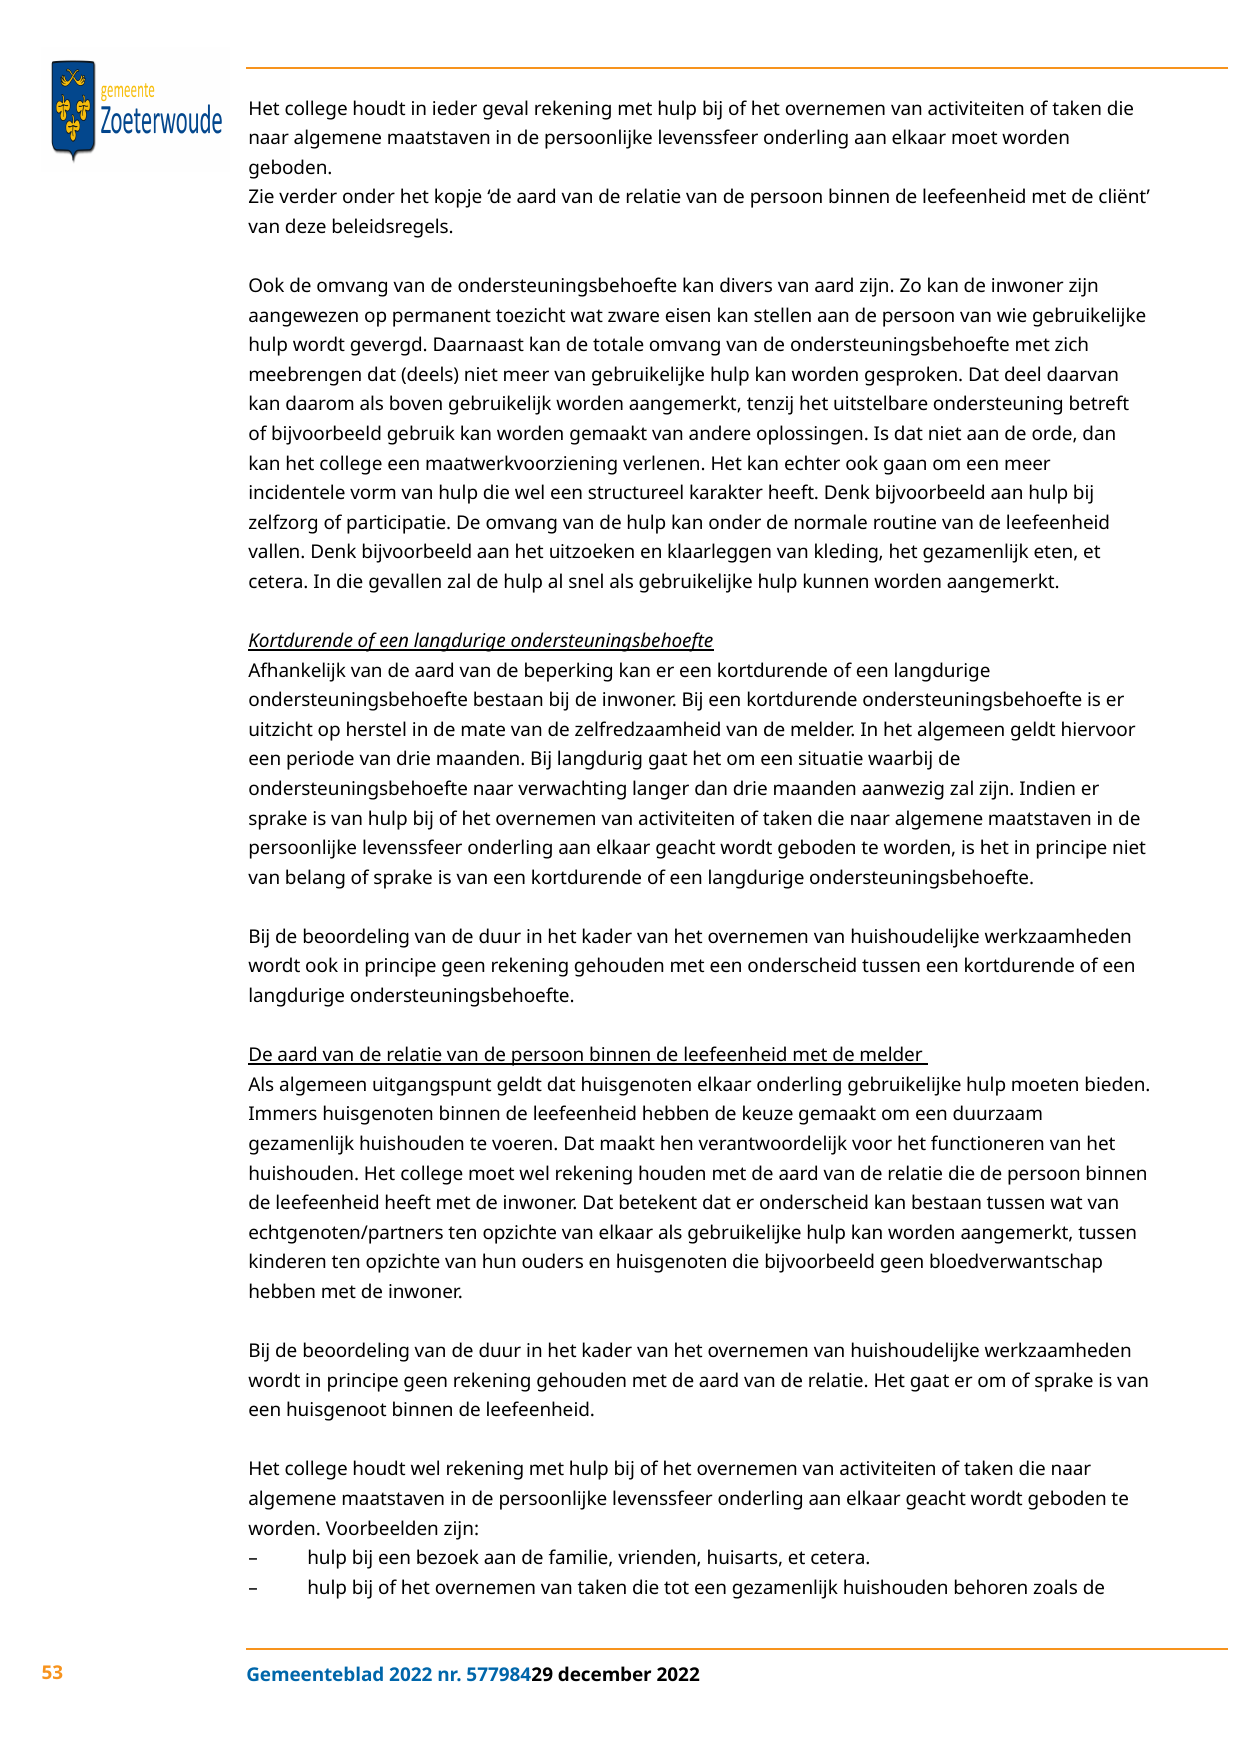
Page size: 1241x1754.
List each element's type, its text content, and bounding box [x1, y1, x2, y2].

text Afhankelijk van de aard van de beperking kan er een kortdurende of een langdurige ondersteuningsbehoefte bestaan bij de inwoner. Bij een kortdurende ondersteuningsbehoefte is er uitzicht op herstel in de mate van de zelfredzaamheid van de melder. In het algemeen geldt hiervoor een periode van drie maanden. Bij langdurig gaat het om een situatie waarbij de ondersteuningsbehoefte naar verwachting langer dan drie maanden aanwezig zal zijn. Indien er sprake is van hulp bij of het overnemen van activiteiten of taken die naar algemene maatstaven in de persoonlijke levenssfeer onderling aan elkaar geacht wordt geboden te worden, is het in principe niet van belang of sprake is van een kortdurende of een langdurige ondersteuningsbehoefte. [248, 657, 1152, 890]
text Als algemeen uitgangspunt geldt dat huisgenoten elkaar onderling gebruikelijke hulp moeten bieden. Immers huisgenoten binnen de leefeenheid hebben de keuze gemaakt om een duurzaam gezamenlijk huishouden te voeren. Dat maakt hen verantwoordelijk voor het functioneren van het huishouden. Het college moet wel rekening houden met de aard van de relatie die de persoon binnen de leefeenheid heeft met de inwoner. Dat betekent dat er onderscheid kan bestaan tussen wat van echtgenoten/partners ten opzichte van elkaar als gebruikelijke hulp kan worden aangemerkt, tussen kinderen ten opzichte van hun ouders en huisgenoten die bijvoorbeeld geen bloedverwantschap hebben met de inwoner. [248, 1071, 1152, 1304]
text Het college houdt wel rekening met hulp bij of het overnemen van activiteiten of taken die naar algemene maatstaven in de persoonlijke levenssfeer onderling aan elkaar geacht wordt geboden te worden. Voorbeelden zijn: [248, 1456, 1152, 1541]
text De aard van de relatie van de persoon binnen de leefeenheid met de melder [248, 1041, 1152, 1067]
text Het college houdt in ieder geval rekening met hulp bij of het overnemen van activiteiten of taken die naar algemene maatstaven in de persoonlijke levenssfeer onderling aan elkaar moet worden geboden. [248, 95, 1152, 180]
text Ook de omvang van de ondersteuningsbehoefte kan divers van aard zijn. Zo kan de inwoner zijn aangewezen op permanent toezicht wat zware eisen kan stellen aan de persoon van wie gebruikelijke hulp wordt gevergd. Daarnaast kan de totale omvang van de ondersteuningsbehoefte met zich meebrengen dat (deels) niet meer van gebruikelijke hulp kan worden gesproken. Dat deel daarvan kan daarom als boven gebruikelijk worden aangemerkt, tenzij het uitstelbare ondersteuning betreft of bijvoorbeeld gebruik kan worden gemaakt van andere oplossingen. Is dat niet aan de orde, dan kan het college een maatwerkvoorziening verlenen. Het kan echter ook gaan om een meer incidentele vorm van hulp die wel een structureel karakter heeft. Denk bijvoorbeeld aan hulp bij zelfzorg of participatie. De omvang van de hulp kan onder de normale routine van de leefeenheid vallen. Denk bijvoorbeeld aan het uitzoeken en klaarleggen van kleding, het gezamenlijk eten, et cetera. In die gevallen zal de hulp al snel als gebruikelijke hulp kunnen worden aangemerkt. [248, 272, 1152, 594]
picture [41, 47, 231, 172]
list hulp bij een bezoek aan de familie, vrienden, huisarts, et cetera. [248, 1544, 1152, 1570]
text Bij de beoordeling van de duur in het kader van het overnemen van huishoudelijke werkzaamheden wordt ook in principe geen rekening gehouden met een onderscheid tussen een kortdurende of een langdurige ondersteuningsbehoefte. [248, 923, 1152, 1008]
text Kortdurende of een langdurige ondersteuningsbehoefte [248, 627, 1152, 653]
list hulp bij of het overnemen van taken die tot een gezamenlijk huishouden behoren zoals de [248, 1574, 1152, 1600]
text Zie verder onder het kopje ‘de aard van de relatie van de persoon binnen de leefeenheid met de cliënt’ van deze beleidsregels. [248, 183, 1152, 239]
text Bij de beoordeling van de duur in het kader van het overnemen van huishoudelijke werkzaamheden wordt in principe geen rekening gehouden met de aard van de relatie. Het gaat er om of sprake is van een huisgenoot binnen de leefeenheid. [248, 1337, 1152, 1422]
